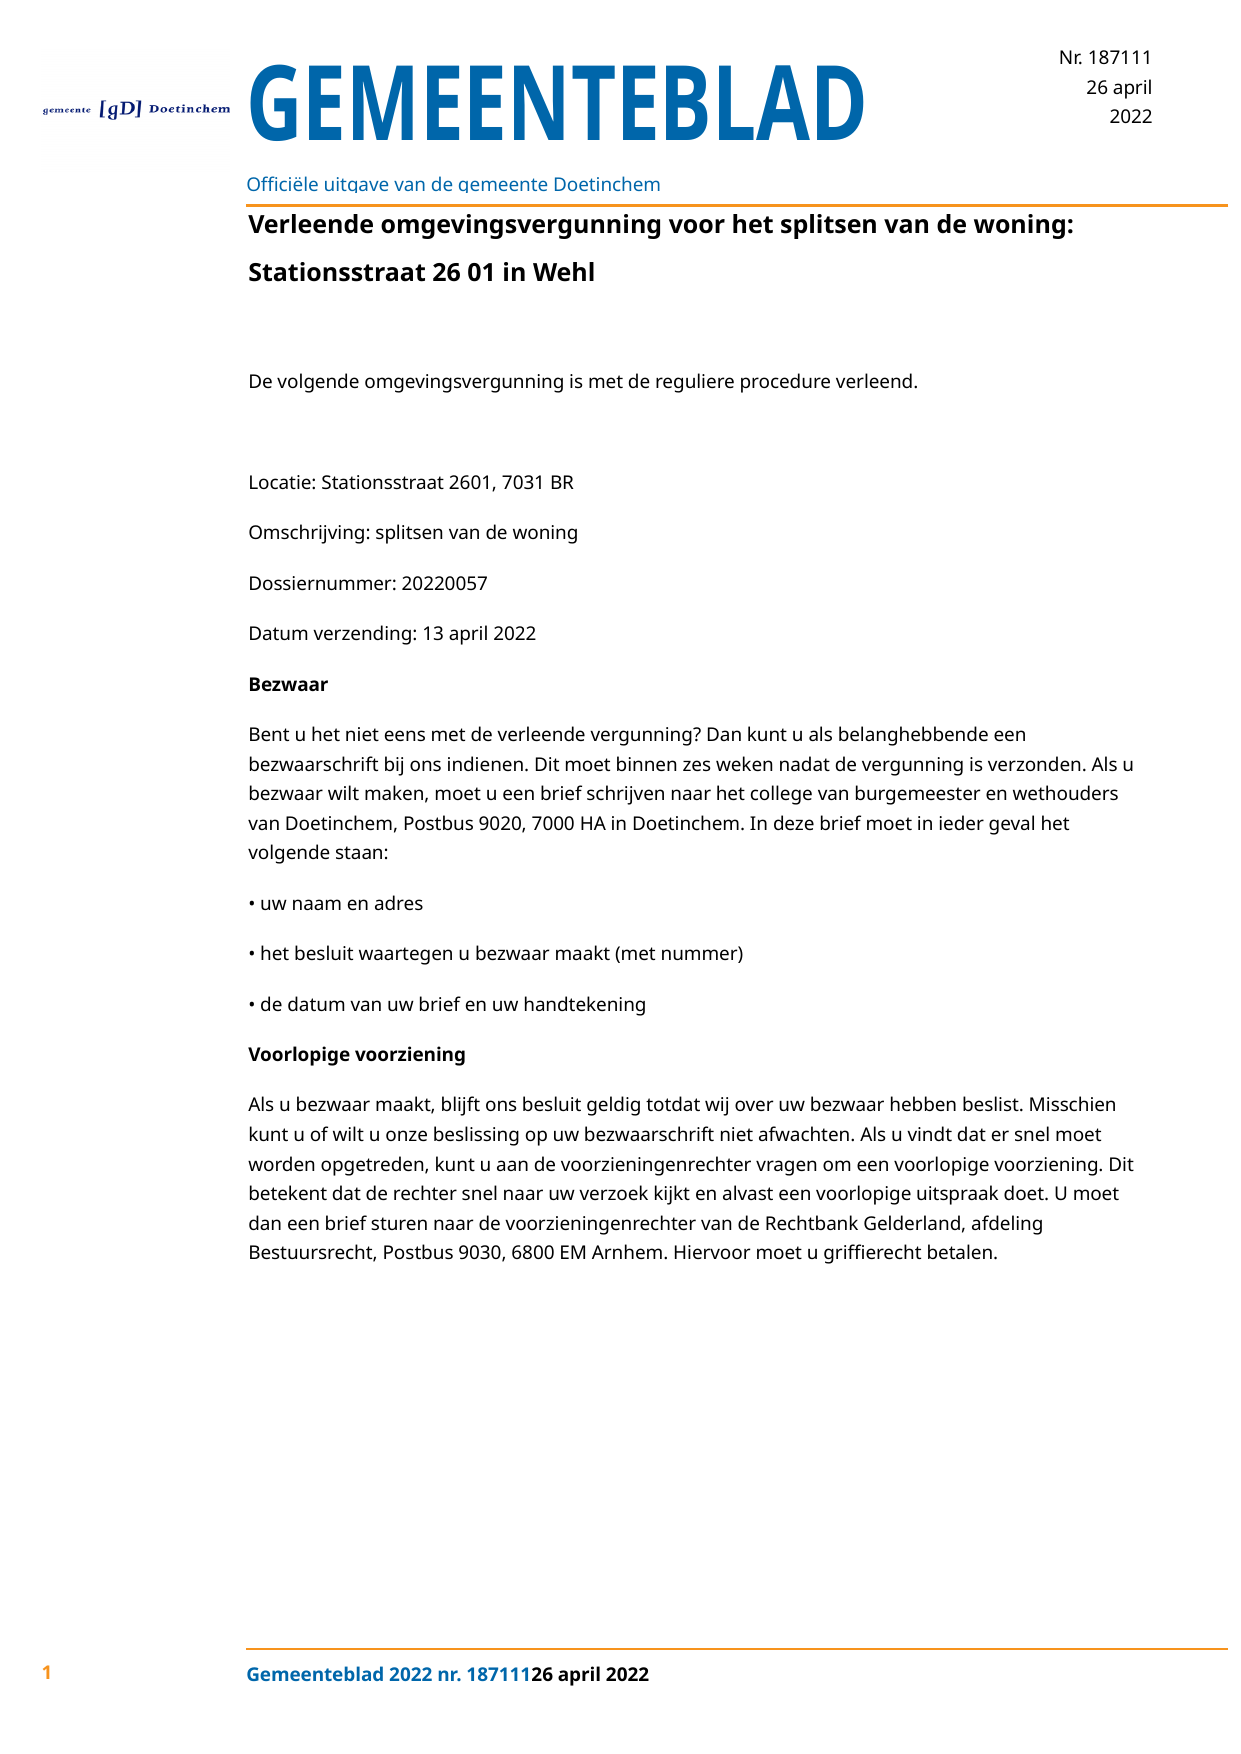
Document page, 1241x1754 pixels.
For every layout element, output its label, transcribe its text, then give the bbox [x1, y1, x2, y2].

text Bent u het niet eens met de verleende vergunning? Dan kunt u als belanghebbende een bezwaarschrift bij ons indienen. Dit moet binnen zes weken nadat de vergunning is verzonden. Als u bezwaar wilt maken, moet u een brief schrijven naar het college van burgemeester en wethouders van Doetinchem, Postbus 9020, 7000 HA in Doetinchem. In deze brief moet in ieder geval het volgende staan: [248, 721, 1152, 865]
text De volgende omgevingsvergunning is met de reguliere procedure verleend. [248, 368, 1152, 394]
text Omschrijving: splitsen van de woning [248, 519, 1152, 545]
text Bezwaar [248, 671, 1152, 697]
text Als u bezwaar maakt, blijft ons besluit geldig totdat wij over uw bezwaar hebben beslist. Misschien kunt u of wilt u onze beslissing op uw bezwaarschrift niet afwachten. Als u vindt dat er snel moet worden opgetreden, kunt u aan de voorzieningenrechter vragen om een voorlopige voorziening. Dit betekent dat de rechter snel naar uw verzoek kijkt en alvast een voorlopige uitspraak doet. U moet dan een brief sturen naar de voorzieningenrechter van de Rechtbank Gelderland, afdeling Bestuursrecht, Postbus 9030, 6800 EM Arnhem. Hiervoor moet u griffierecht betalen. [248, 1092, 1152, 1265]
text Dossiernummer: 20220057 [248, 570, 1152, 596]
text Voorlopige voorziening [248, 1041, 1152, 1067]
text • de datum van uw brief en uw handtekening [248, 991, 1152, 1017]
text Verleende omgevingsvergunning voor het splitsen van de woning: Stationsstraat 26 01 in Wehl [248, 207, 1152, 288]
text Datum verzending: 13 april 2022 [248, 620, 1152, 646]
text Locatie: Stationsstraat 2601, 7031 BR [248, 469, 1152, 495]
text • uw naam en adres [248, 890, 1152, 916]
text • het besluit waartegen u bezwaar maakt (met nummer) [248, 940, 1152, 966]
picture [41, 47, 231, 172]
